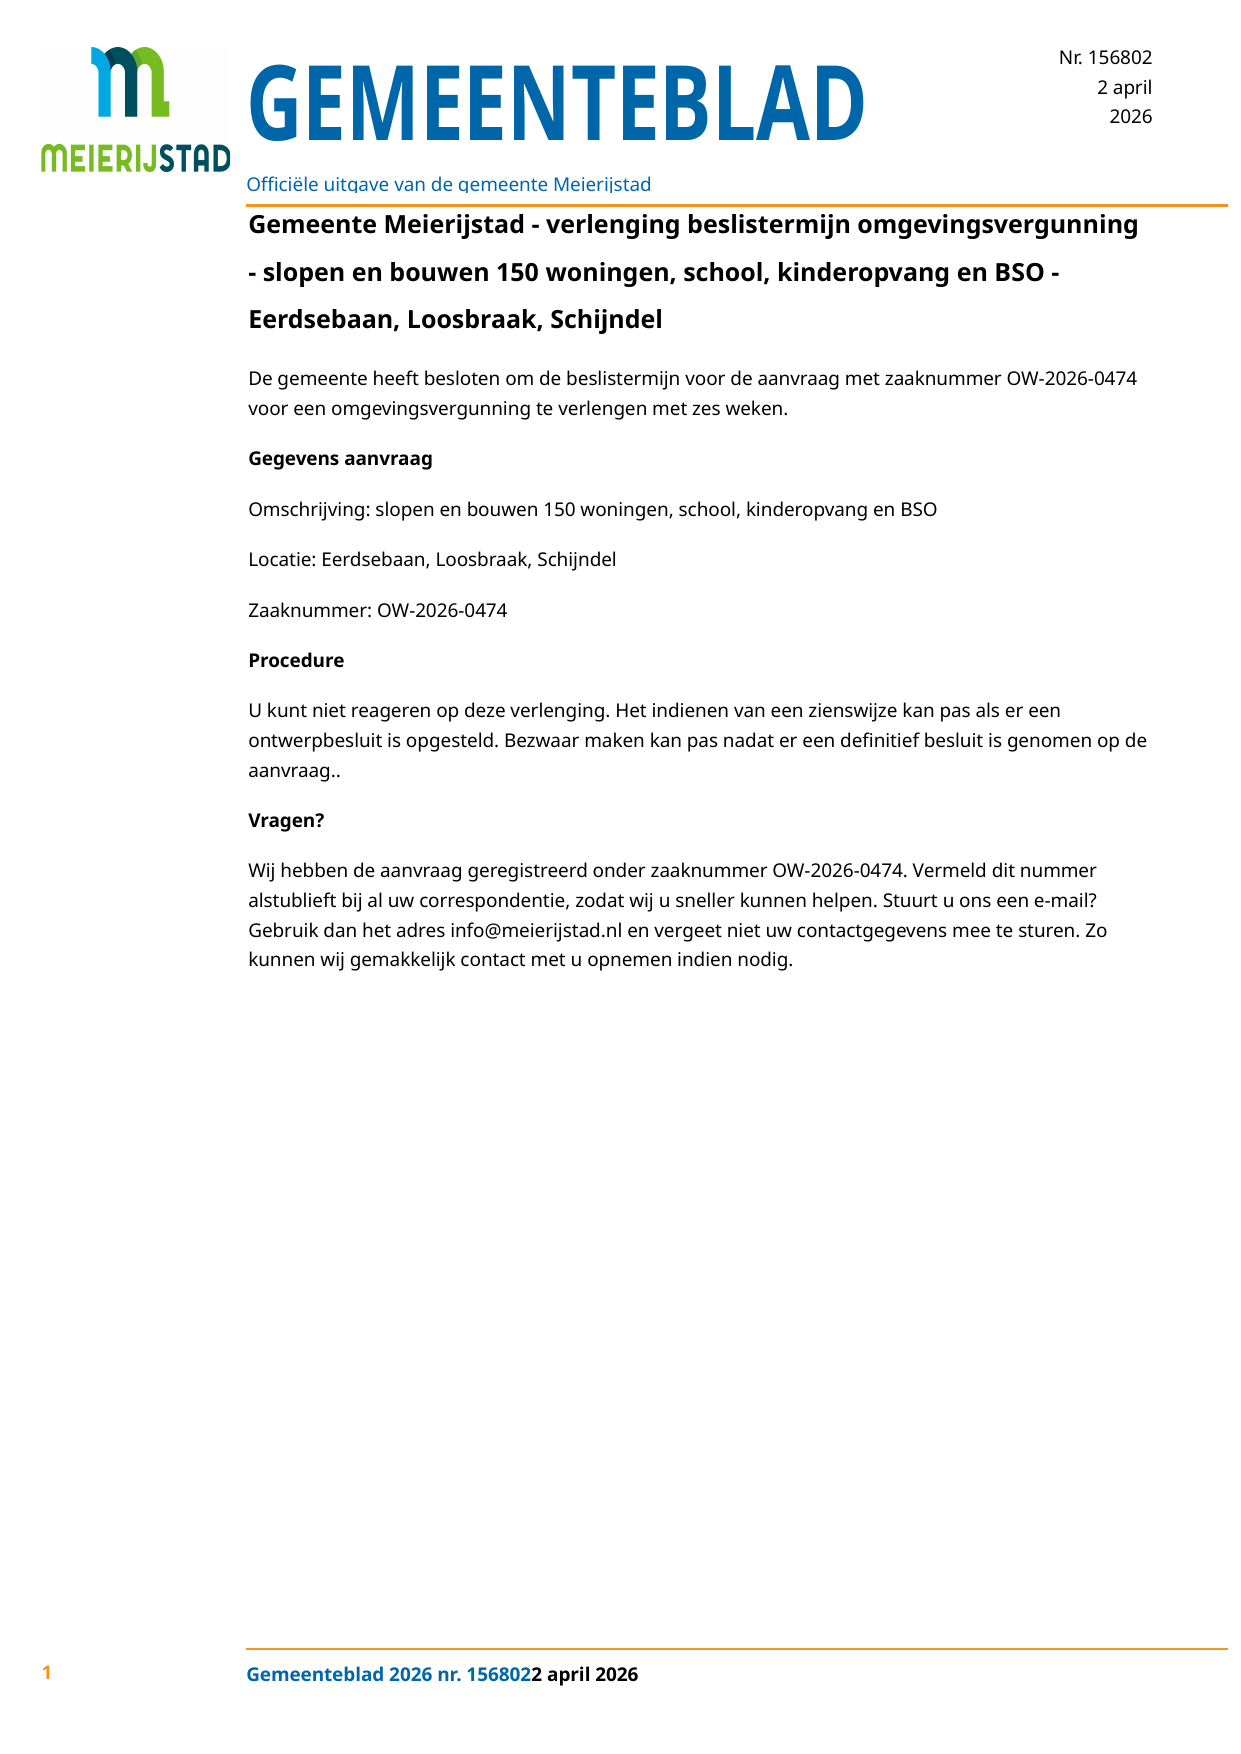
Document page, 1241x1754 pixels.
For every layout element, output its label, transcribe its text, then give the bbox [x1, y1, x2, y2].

text Gemeente Meierijstad - verlenging beslistermijn omgevingsvergunning - slopen en bouwen 150 woningen, school, kinderopvang en BSO - Eerdsebaan, Loosbraak, Schijndel [248, 207, 1152, 336]
picture [41, 47, 231, 172]
text Wij hebben de aanvraag geregistreerd onder zaaknummer OW-2026-0474. Vermeld dit nummer alstublieft bij al uw correspondentie, zodat wij u sneller kunnen helpen. Stuurt u ons een e-mail? Gebruik dan het adres info@meierijstad.nl en vergeet niet uw contactgegevens mee te sturen. Zo kunnen wij gemakkelijk contact met u opnemen indien nodig. [248, 858, 1152, 972]
text U kunt niet reageren op deze verlenging. Het indienen van een zienswijze kan pas als er een ontwerpbesluit is opgesteld. Bezwaar maken kan pas nadat er een definitief besluit is genomen op de aanvraag.. [248, 698, 1152, 782]
text Gegevens aanvraag [248, 446, 1152, 471]
text Locatie: Eerdsebaan, Loosbraak, Schijndel [248, 546, 1152, 572]
text Vragen? [248, 807, 1152, 833]
text De gemeente heeft besloten om de beslistermijn voor de aanvraag met zaaknummer OW-2026-0474 voor een omgevingsvergunning te verlengen met zes weken. [248, 366, 1152, 421]
text Omschrijving: slopen en bouwen 150 woningen, school, kinderopvang en BSO [248, 496, 1152, 522]
text Zaaknummer: OW-2026-0474 [248, 597, 1152, 622]
text Procedure [248, 647, 1152, 673]
